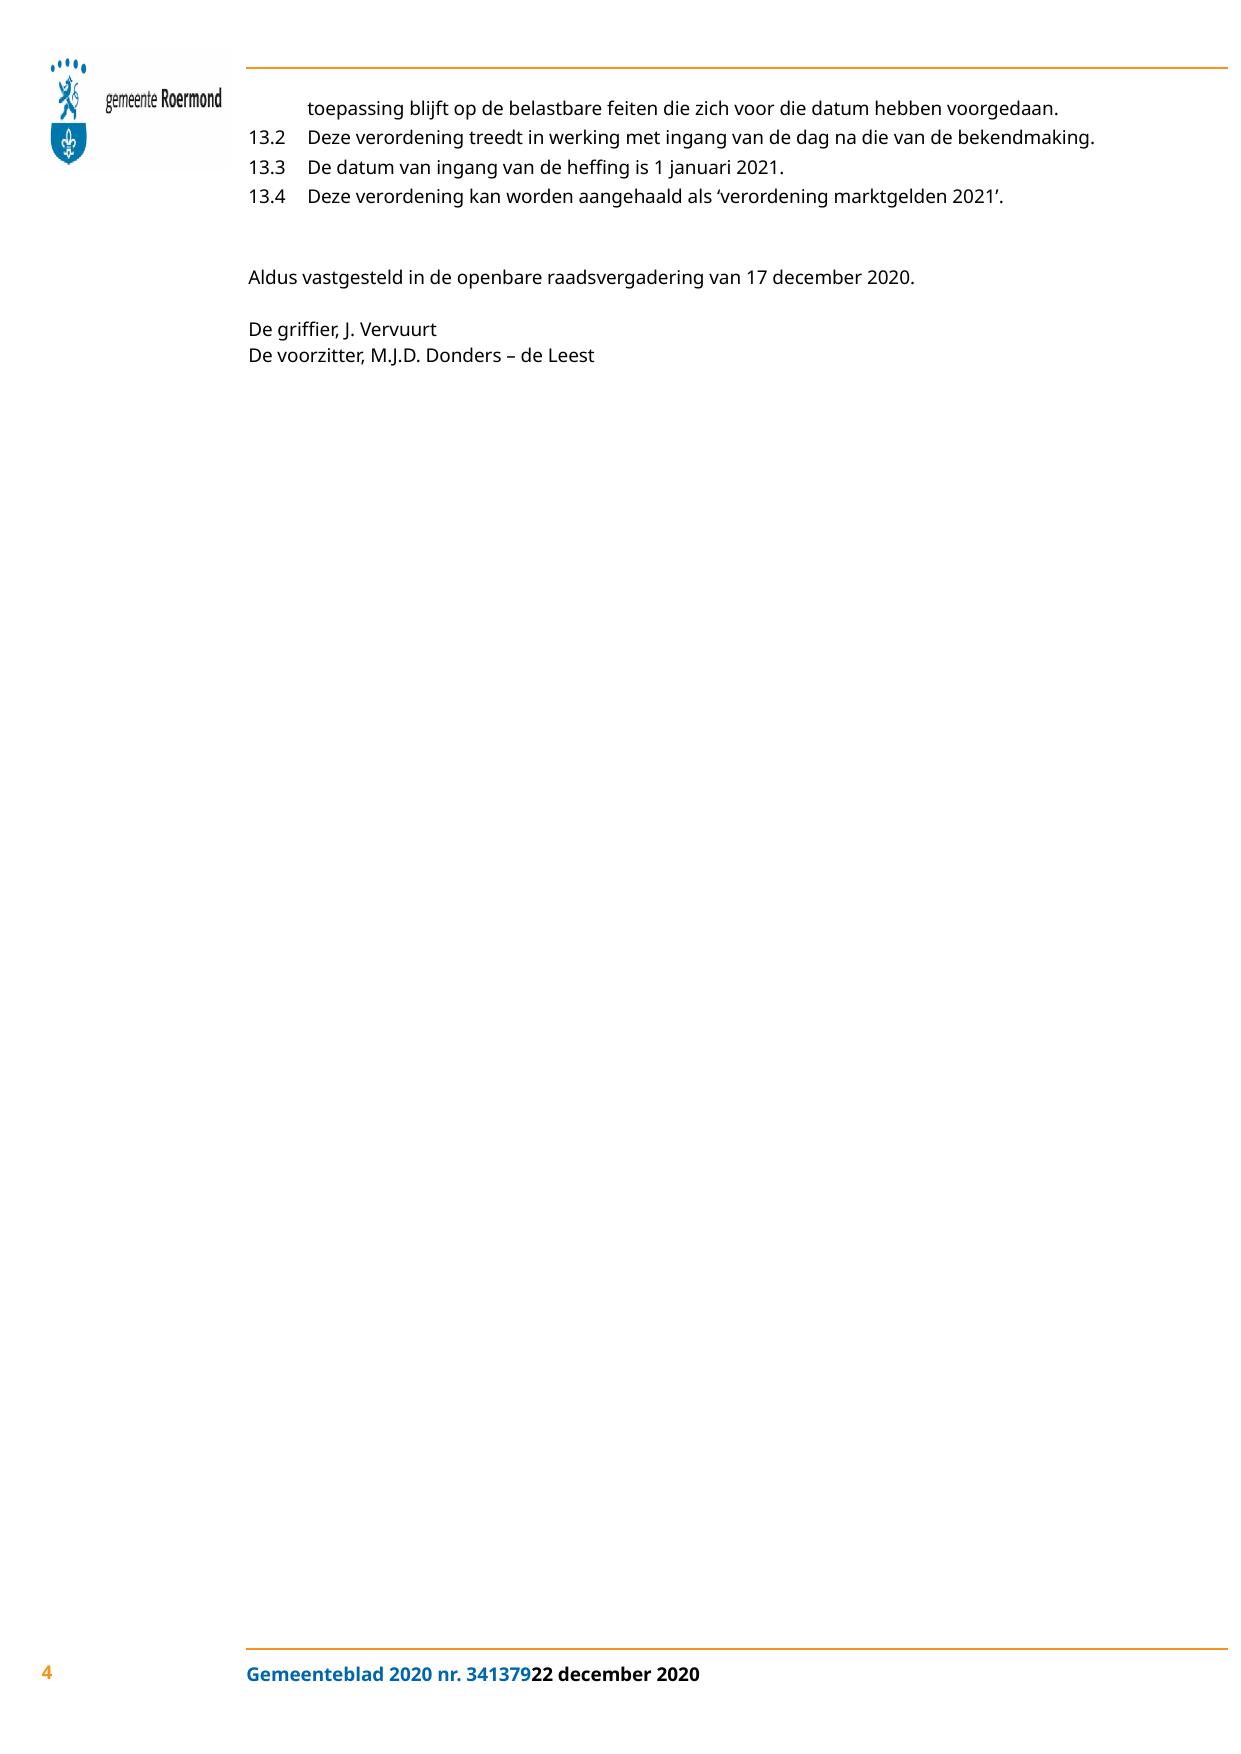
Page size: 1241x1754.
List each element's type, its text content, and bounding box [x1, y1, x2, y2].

list Deze verordening kan worden aangehaald als ‘verordening marktgelden 2021’. [248, 183, 1152, 209]
text Aldus vastgesteld in de openbare raadsvergadering van 17 december 2020. [248, 264, 1152, 290]
list toepassing blijft op de belastbare feiten die zich voor die datum hebben voorgedaan. [248, 95, 1152, 121]
text De voorzitter, M.J.D. Donders – de Leest [248, 342, 1152, 367]
list Deze verordening treedt in werking met ingang van de dag na die van de bekendmaking. [248, 124, 1152, 150]
text De griffier, J. Vervuurt [248, 316, 1152, 342]
list De datum van ingang van de heffing is 1 januari 2021. [248, 154, 1152, 180]
picture [41, 47, 231, 172]
